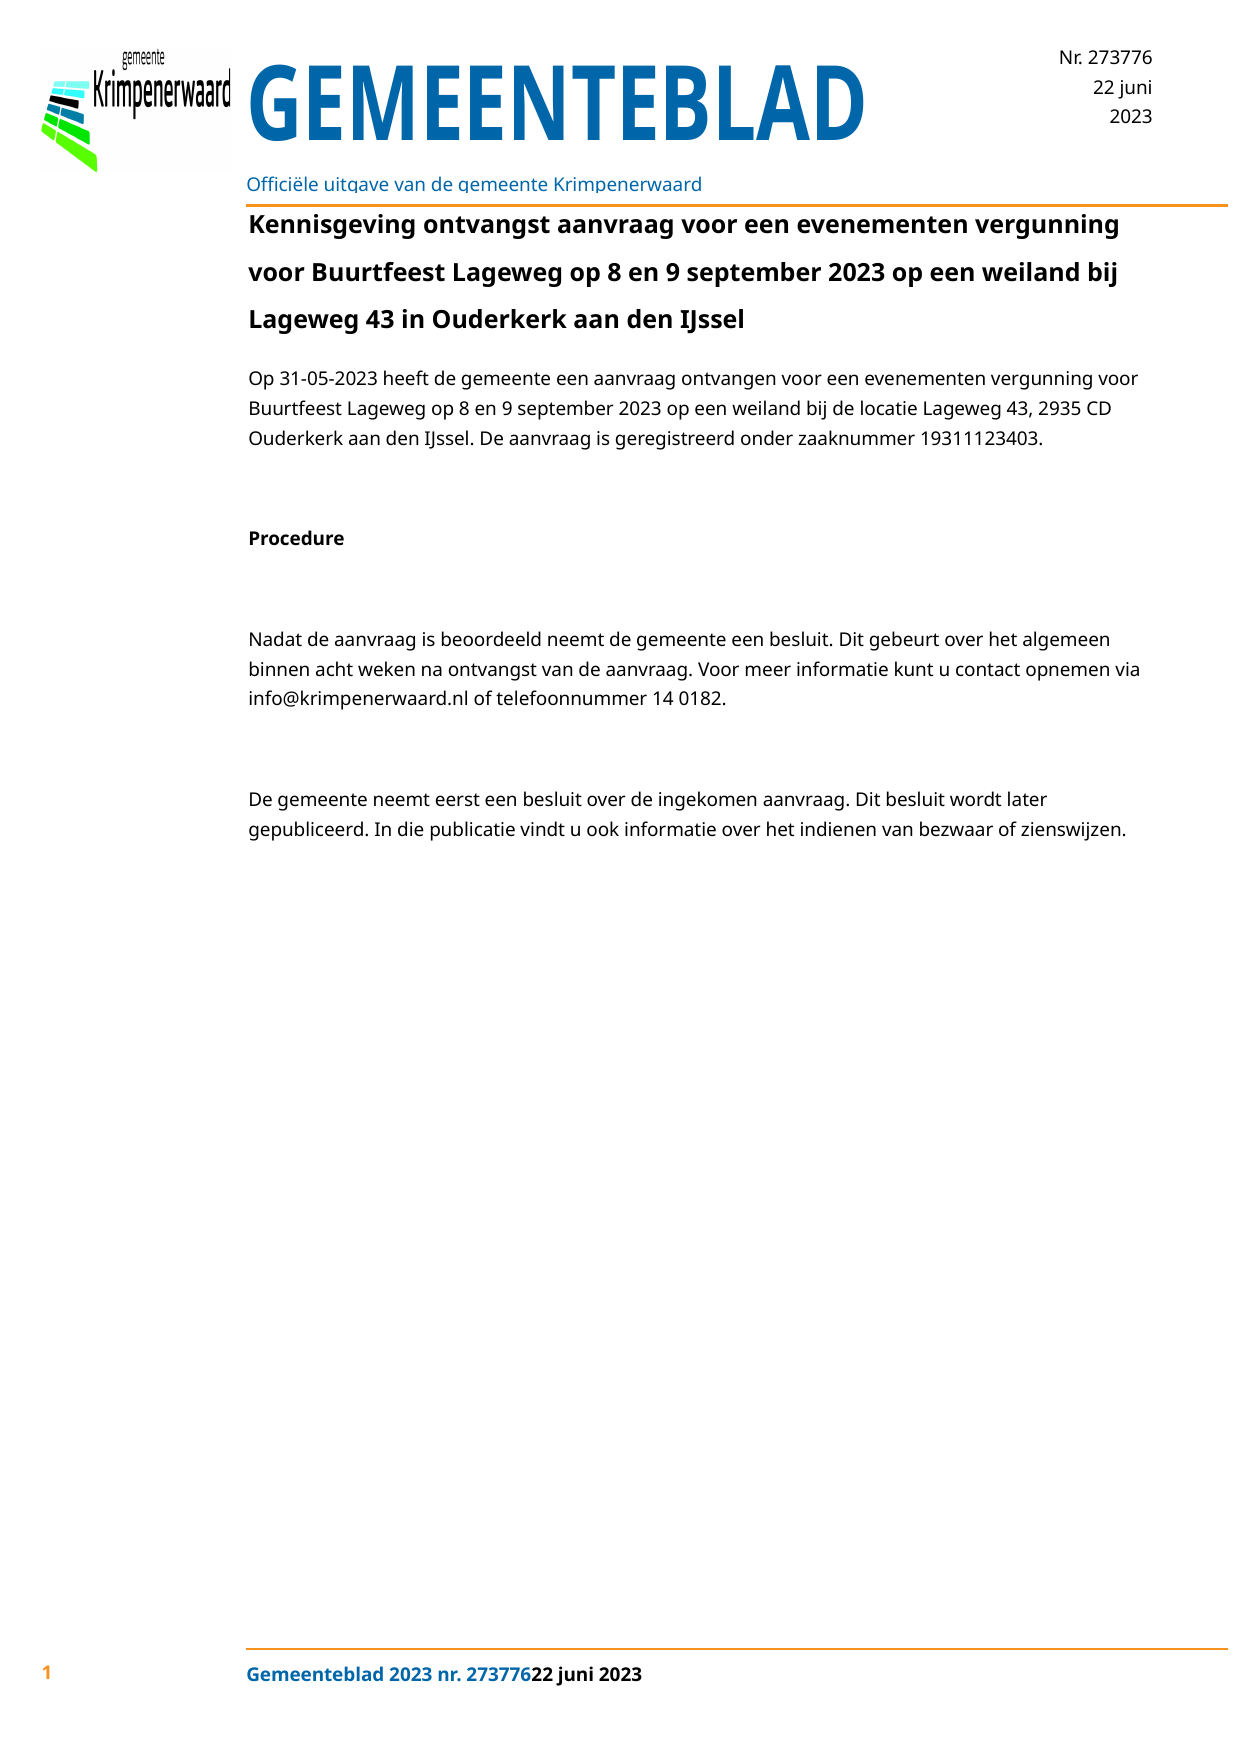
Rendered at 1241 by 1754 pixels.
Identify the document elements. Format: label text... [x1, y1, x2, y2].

text Nadat de aanvraag is beoordeeld neemt de gemeente een besluit. Dit gebeurt over het algemeen binnen acht weken na ontvangst van de aanvraag. Voor meer informatie kunt u contact opnemen via info@krimpenerwaard.nl of telefoonnummer 14 0182. [248, 626, 1152, 711]
text Procedure [248, 526, 1152, 551]
text De gemeente neemt eerst een besluit over de ingekomen aanvraag. Dit besluit wordt later gepubliceerd. In die publicatie vindt u ook informatie over het indienen van bezwaar of zienswijzen. [248, 786, 1152, 842]
text Op 31-05-2023 heeft de gemeente een aanvraag ontvangen voor een evenementen vergunning voor Buurtfeest Lageweg op 8 en 9 september 2023 op een weiland bij de locatie Lageweg 43, 2935 CD Ouderkerk aan den IJssel. De aanvraag is geregistreerd onder zaaknummer 19311123403. [248, 366, 1152, 450]
text Kennisgeving ontvangst aanvraag voor een evenementen vergunning voor Buurtfeest Lageweg op 8 en 9 september 2023 op een weiland bij Lageweg 43 in Ouderkerk aan den IJssel [248, 207, 1152, 336]
picture [41, 47, 231, 172]
